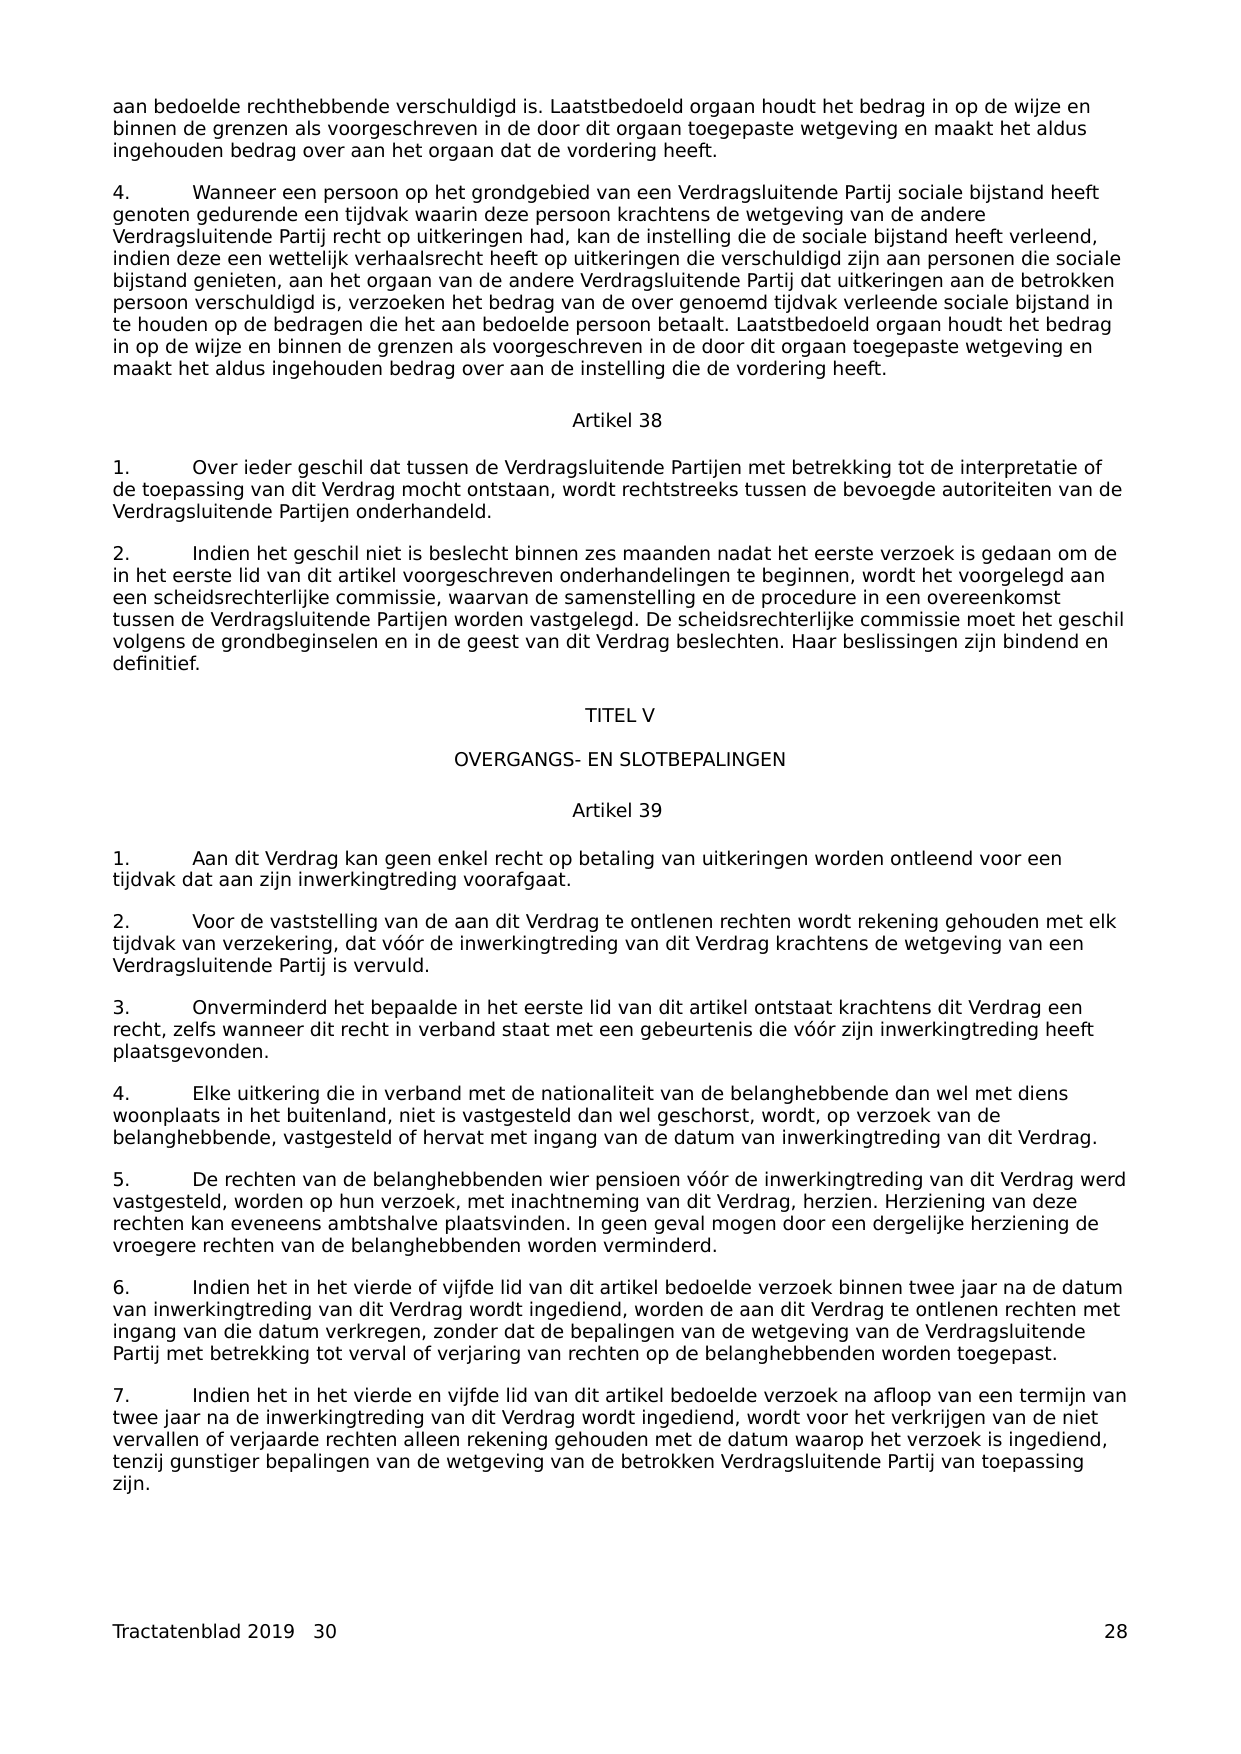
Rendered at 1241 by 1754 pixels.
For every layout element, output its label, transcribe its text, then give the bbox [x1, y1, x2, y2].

text 3. Onverminderd het bepaalde in het eerste lid van dit artikel ontstaat krachtens dit Verdrag een recht, zelfs wanneer dit recht in verband staat met een gebeurtenis die vóór zijn inwerkingtreding heeft plaatsgevonden. [112, 997, 1128, 1063]
text 6. Indien het in het vierde of vijfde lid van dit artikel bedoelde verzoek binnen twee jaar na de datum van inwerkingtreding van dit Verdrag wordt ingediend, worden de aan dit Verdrag te ontlenen rechten met ingang van die datum verkregen, zonder dat de bepalingen van de wetgeving van de Verdragsluitende Partij met betrekking tot verval of verjaring van rechten op de belanghebbenden worden toegepast. [112, 1277, 1128, 1365]
text 4. Elke uitkering die in verband met de nationaliteit van de belanghebbende dan wel met diens woonplaats in het buitenland, niet is vastgesteld dan wel geschorst, wordt, op verzoek van de belanghebbende, vastgesteld of hervat met ingang van de datum van inwerkingtreding van dit Verdrag. [112, 1083, 1128, 1149]
text 5. De rechten van de belanghebbenden wier pensioen vóór de inwerkingtreding van dit Verdrag werd vastgesteld, worden op hun verzoek, met inachtneming van dit Verdrag, herzien. Herziening van deze rechten kan eveneens ambtshalve plaatsvinden. In geen geval mogen door een dergelijke herziening de vroegere rechten van de belanghebbenden worden verminderd. [112, 1169, 1128, 1257]
subtitle Artikel 39 [112, 800, 1128, 822]
text 1. Aan dit Verdrag kan geen enkel recht op betaling van uitkeringen worden ontleend voor een tijdvak dat aan zijn inwerkingtreding voorafgaat. [112, 847, 1128, 891]
text 4. Wanneer een persoon op het grondgebied van een Verdragsluitende Partij sociale bijstand heeft genoten gedurende een tijdvak waarin deze persoon krachtens de wetgeving van de andere Verdragsluitende Partij recht op uitkeringen had, kan de instelling die de sociale bijstand heeft verleend, indien deze een wettelijk verhaalsrecht heeft op uitkeringen die verschuldigd zijn aan personen die sociale bijstand genieten, aan het orgaan van de andere Verdragsluitende Partij dat uitkeringen aan de betrokken persoon verschuldigd is, verzoeken het bedrag van de over genoemd tijdvak verleende sociale bijstand in te houden op de bedragen die het aan bedoelde persoon betaalt. Laatstbedoeld orgaan houdt het bedrag in op de wijze en binnen de grenzen als voorgeschreven in de door dit orgaan toegepaste wetgeving en maakt het aldus ingehouden bedrag over aan de instelling die de vordering heeft. [112, 182, 1128, 380]
subtitle TITEL V OVERGANGS- EN SLOTBEPALINGEN [112, 704, 1128, 770]
text 1. Over ieder geschil dat tussen de Verdragsluitende Partijen met betrekking tot de interpretatie of de toepassing van dit Verdrag mocht ontstaan, wordt rechtstreeks tussen de bevoegde autoriteiten van de Verdragsluitende Partijen onderhandeld. [112, 457, 1128, 523]
subtitle Artikel 38 [112, 410, 1128, 432]
text 2. Indien het geschil niet is beslecht binnen zes maanden nadat het eerste verzoek is gedaan om de in het eerste lid van dit artikel voorgeschreven onderhandelingen te beginnen, wordt het voorgelegd aan een scheidsrechterlijke commissie, waarvan de samenstelling en de procedure in een overeenkomst tussen de Verdragsluitende Partijen worden vastgelegd. De scheidsrechterlijke commissie moet het geschil volgens de grondbeginselen en in de geest van dit Verdrag beslechten. Haar beslissingen zijn bindend en definitief. [112, 543, 1128, 674]
text aan bedoelde rechthebbende verschuldigd is. Laatstbedoeld orgaan houdt het bedrag in op de wijze en binnen de grenzen als voorgeschreven in de door dit orgaan toegepaste wetgeving en maakt het aldus ingehouden bedrag over aan het orgaan dat de vordering heeft. [112, 96, 1128, 162]
text 2. Voor de vaststelling van de aan dit Verdrag te ontlenen rechten wordt rekening gehouden met elk tijdvak van verzekering, dat vóór de inwerkingtreding van dit Verdrag krachtens de wetgeving van een Verdragsluitende Partij is vervuld. [112, 911, 1128, 977]
text 7. Indien het in het vierde en vijfde lid van dit artikel bedoelde verzoek na afloop van een termijn van twee jaar na de inwerkingtreding van dit Verdrag wordt ingediend, wordt voor het verkrijgen van de niet vervallen of verjaarde rechten alleen rekening gehouden met de datum waarop het verzoek is ingediend, tenzij gunstiger bepalingen van de wetgeving van de betrokken Verdragsluitende Partij van toepassing zijn. [112, 1385, 1128, 1495]
